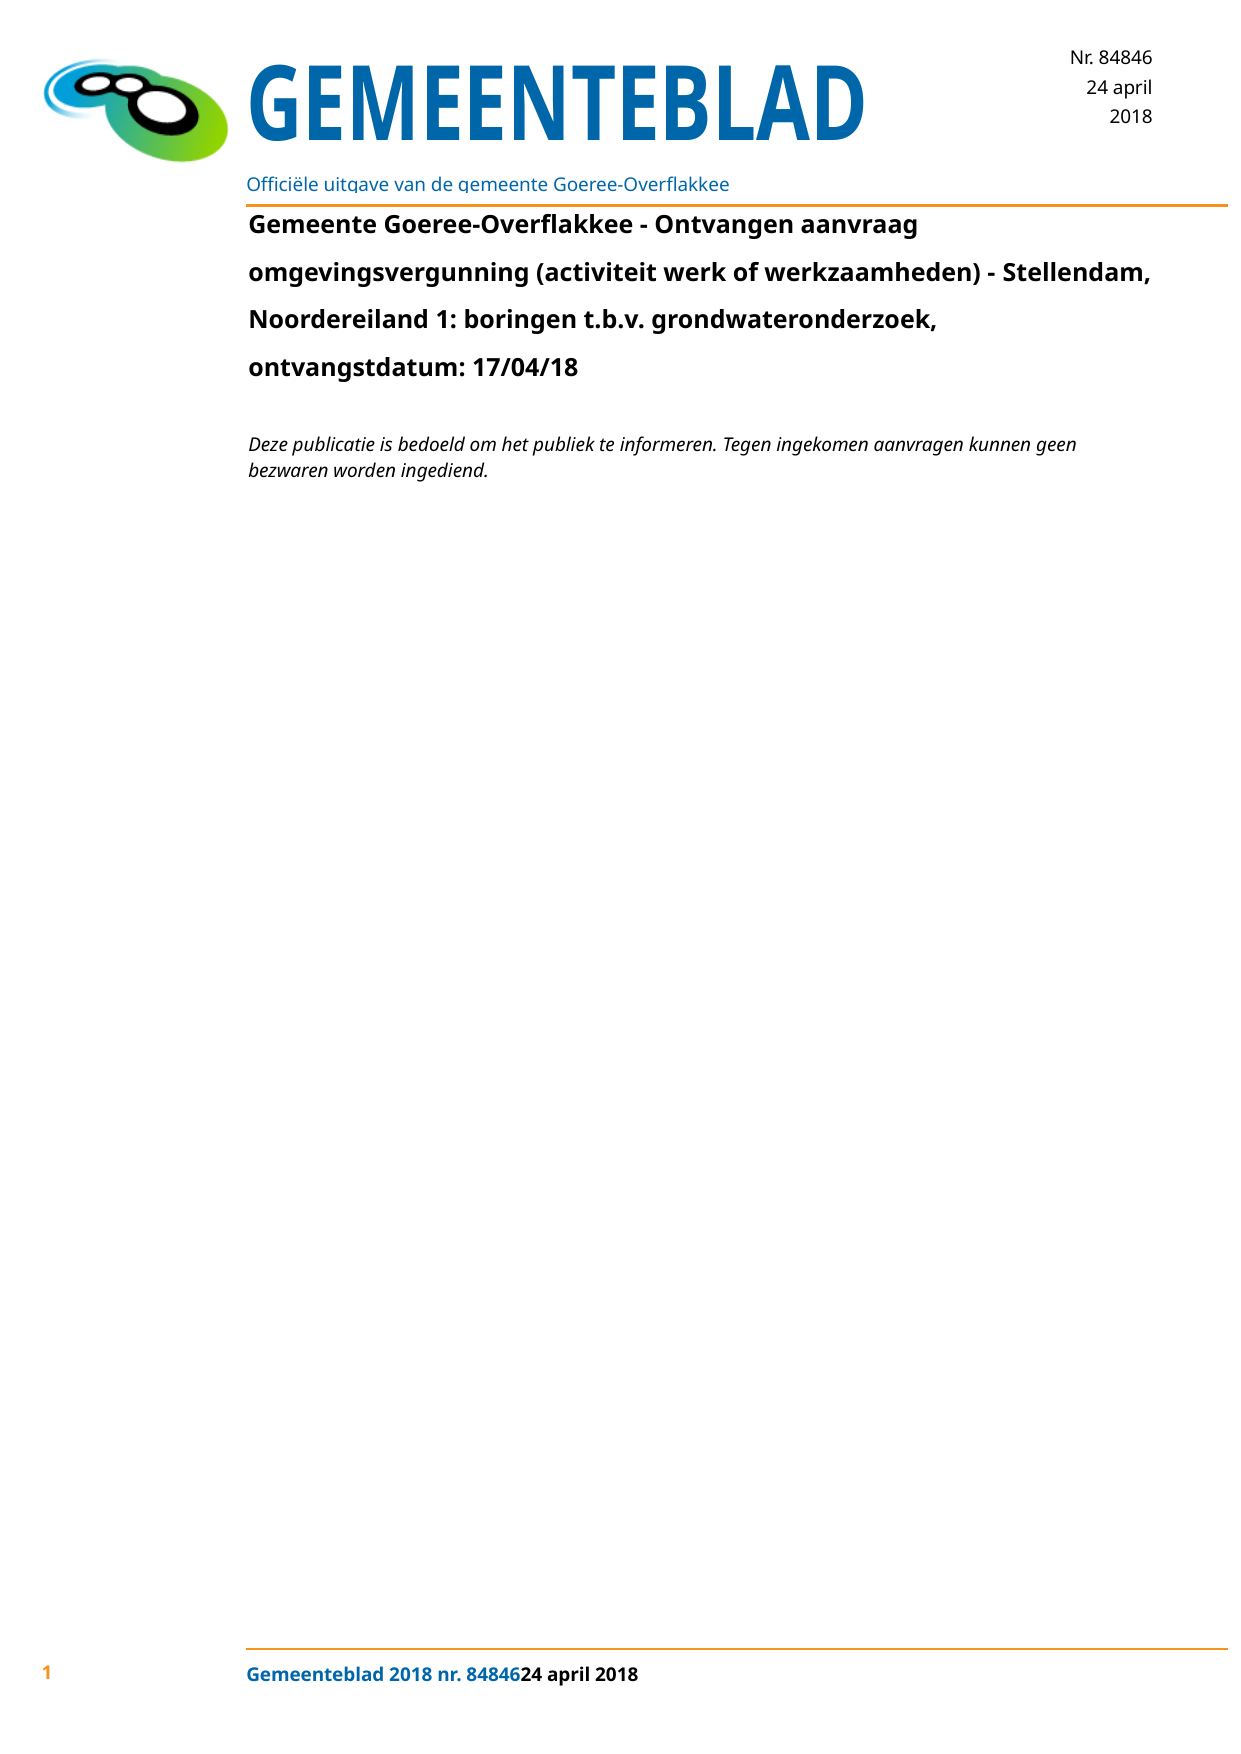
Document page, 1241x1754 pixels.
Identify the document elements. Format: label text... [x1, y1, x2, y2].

picture [41, 47, 231, 172]
text Gemeente Goeree-Overflakkee - Ontvangen aanvraag omgevingsvergunning (activiteit werk of werkzaamheden) - Stellendam, Noordereiland 1: boringen t.b.v. grondwateronderzoek, ontvangstdatum: 17/04/18 [248, 207, 1152, 384]
text Deze publicatie is bedoeld om het publiek te informeren. Tegen ingekomen aanvragen kunnen geen bezwaren worden ingediend. [248, 431, 1152, 483]
